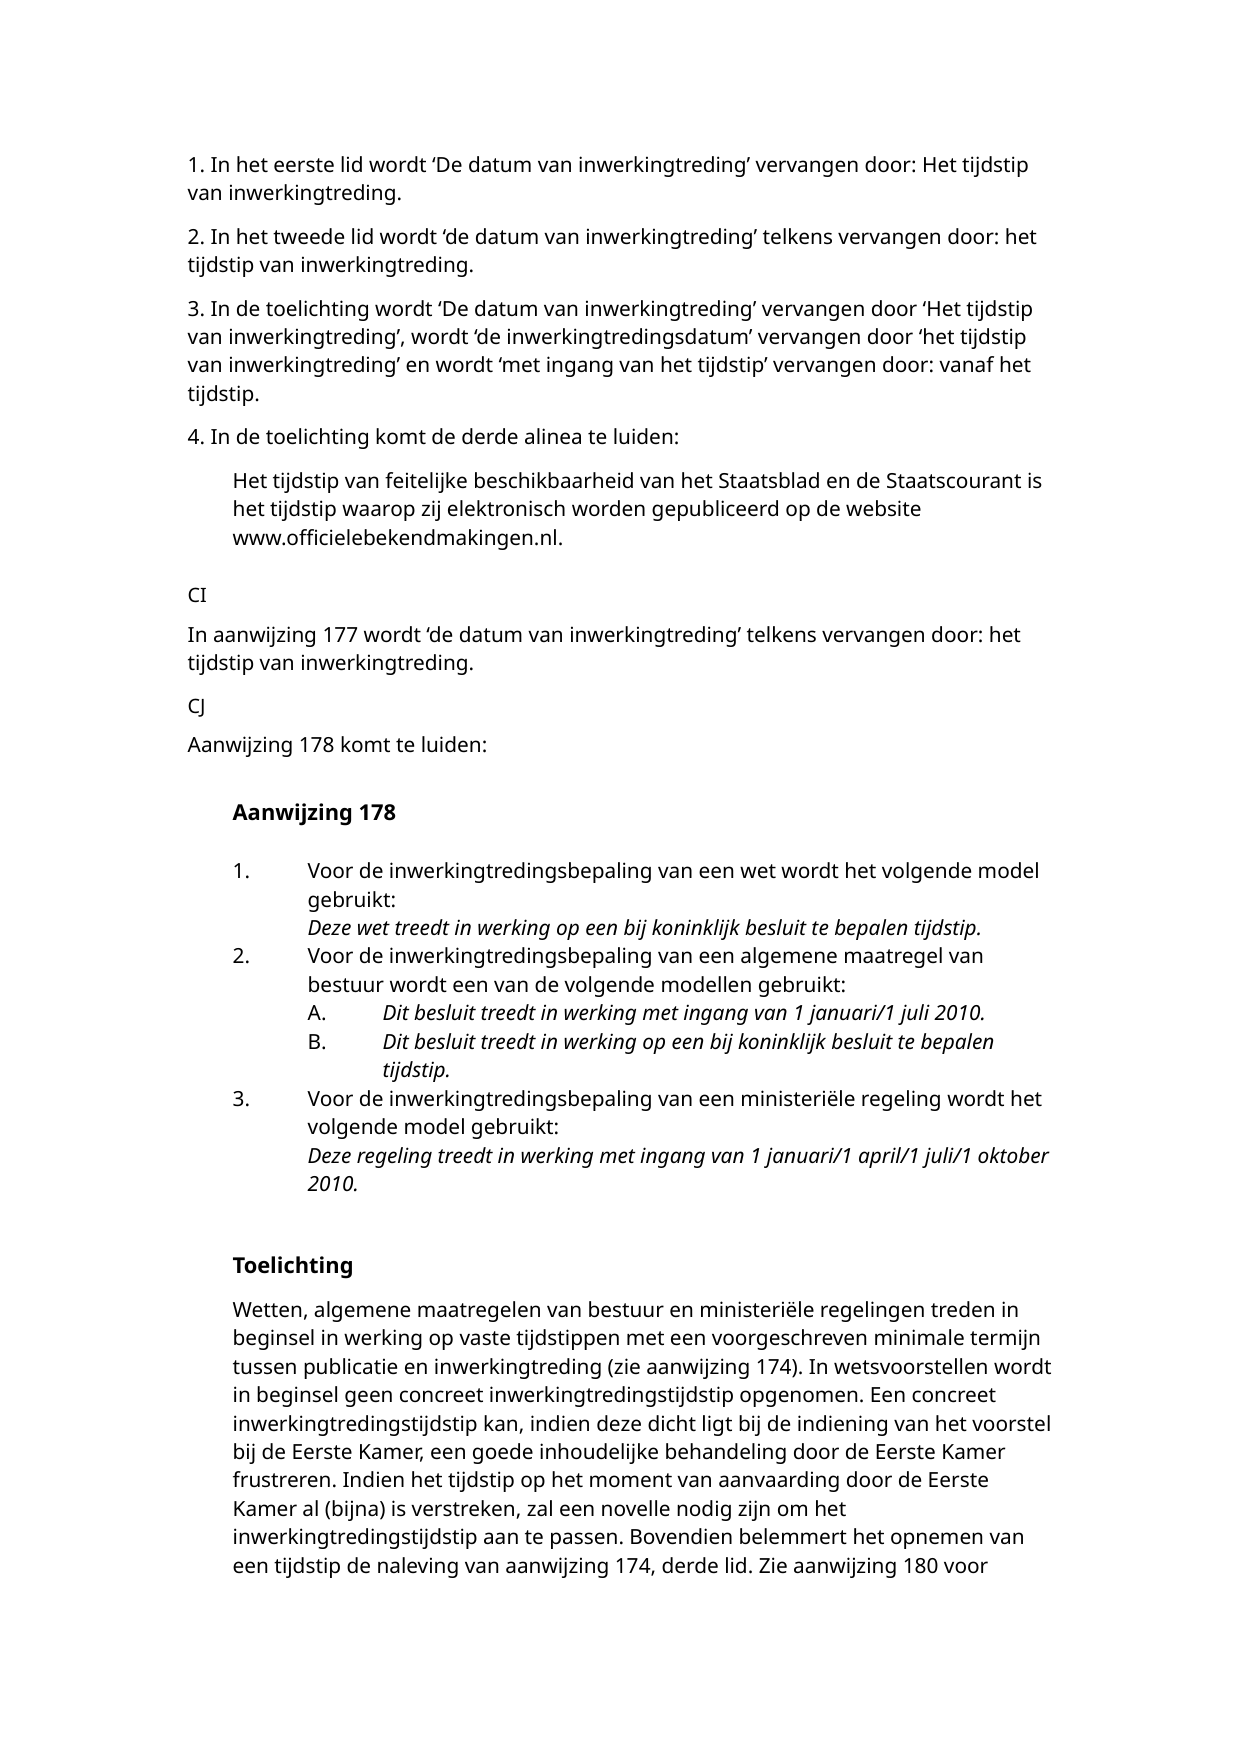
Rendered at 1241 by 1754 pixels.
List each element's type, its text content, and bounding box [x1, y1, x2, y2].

text 2. In het tweede lid wordt ‘de datum van inwerkingtreding’ telkens vervangen door: het tijdstip van inwerkingtreding. [187, 222, 1053, 279]
list Deze wet treedt in werking op een bij koninklijk besluit te bepalen tijdstip. [232, 913, 1053, 942]
text Wetten, algemene maatregelen van bestuur en ministeriële regelingen treden in beginsel in werking op vaste tijdstippen met een voorgeschreven minimale termijn tussen publicatie en inwerkingtreding (zie aanwijzing 174). In wetsvoorstellen wordt in beginsel geen concreet inwerkingtredingstijdstip opgenomen. Een concreet inwerkingtredingstijdstip kan, indien deze dicht ligt bij de indiening van het voorstel bij de Eerste Kamer, een goede inhoudelijke behandeling door de Eerste Kamer frustreren. Indien het tijdstip op het moment van aanvaarding door de Eerste Kamer al (bijna) is verstreken, zal een novelle nodig zijn om het inwerkingtredingstijdstip aan te passen. Bovendien belemmert het opnemen van een tijdstip de naleving van aanwijzing 174, derde lid. Zie aanwijzing 180 voor [232, 1295, 1053, 1579]
subtitle Aanwijzing 178 [232, 797, 1053, 826]
list Dit besluit treedt in werking op een bij koninklijk besluit te bepalen tijdstip. [307, 1027, 1053, 1084]
text Het tijdstip van feitelijke beschikbaarheid van het Staatsblad en de Staatscourant is het tijdstip waarop zij elektronisch worden gepubliceerd op de website www.officielebekendmakingen.nl. [232, 466, 1053, 551]
subtitle Toelichting [232, 1250, 1053, 1280]
list Deze regeling treedt in werking met ingang van 1 januari/1 april/1 juli/1 oktober 2010. [232, 1141, 1053, 1198]
text 4. In de toelichting komt de derde alinea te luiden: [187, 422, 1053, 451]
text CJ [187, 692, 1053, 719]
list Voor de inwerkingtredingsbepaling van een wet wordt het volgende model gebruikt: [232, 856, 1053, 913]
text Aanwijzing 178 komt te luiden: [187, 731, 1053, 759]
text CI [187, 581, 1053, 608]
text In aanwijzing 177 wordt ‘de datum van inwerkingtreding’ telkens vervangen door: het tijdstip van inwerkingtreding. [187, 620, 1053, 677]
list Dit besluit treedt in werking met ingang van 1 januari/1 juli 2010. [307, 998, 1053, 1027]
list Voor de inwerkingtredingsbepaling van een algemene maatregel van bestuur wordt een van de volgende modellen gebruikt: [232, 942, 1053, 998]
text 3. In de toelichting wordt ‘De datum van inwerkingtreding’ vervangen door ‘Het tijdstip van inwerkingtreding’, wordt ‘de inwerkingtredingsdatum’ vervangen door ‘het tijdstip van inwerkingtreding’ en wordt ‘met ingang van het tijdstip’ vervangen door: vanaf het tijdstip. [187, 294, 1053, 407]
text 1. In het eerste lid wordt ‘De datum van inwerkingtreding’ vervangen door: Het tijdstip van inwerkingtreding. [187, 150, 1053, 207]
list Voor de inwerkingtredingsbepaling van een ministeriële regeling wordt het volgende model gebruikt: [232, 1084, 1053, 1141]
